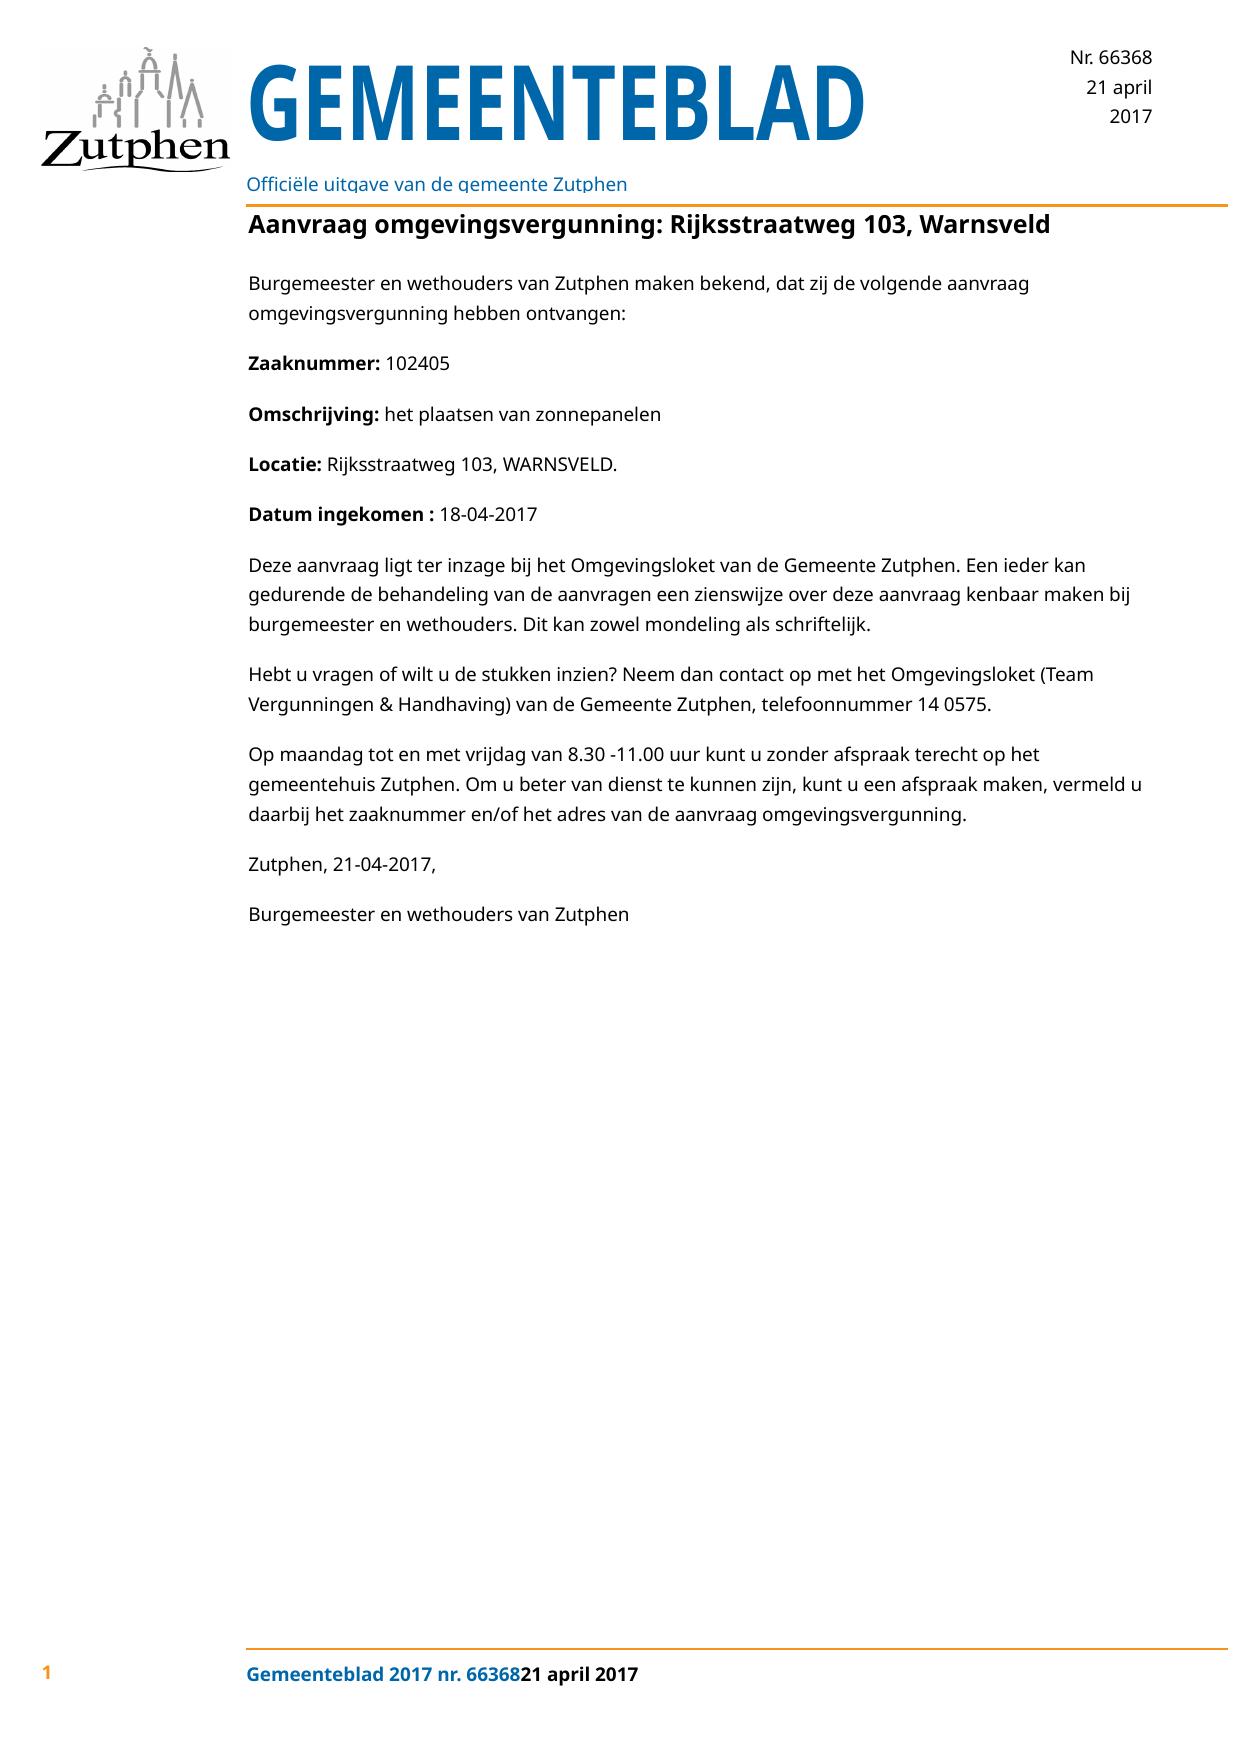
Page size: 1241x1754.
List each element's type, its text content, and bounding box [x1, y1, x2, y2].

text Op maandag tot en met vrijdag van 8.30 -11.00 uur kunt u zonder afspraak terecht op het gemeentehuis Zutphen. Om u beter van dienst te kunnen zijn, kunt u een afspraak maken, vermeld u daarbij het zaaknummer en/of het adres van de aanvraag omgevingsvergunning. [248, 742, 1152, 826]
text Burgemeester en wethouders van Zutphen [248, 902, 1152, 927]
text Omschrijving: het plaatsen van zonnepanelen [248, 401, 1152, 426]
picture [41, 47, 231, 172]
text Burgemeester en wethouders van Zutphen maken bekend, dat zij de volgende aanvraag omgevingsvergunning hebben ontvangen: [248, 270, 1152, 326]
text Locatie: Rijksstraatweg 103, WARNSVELD. [248, 451, 1152, 477]
text Zutphen, 21-04-2017, [248, 851, 1152, 877]
text Hebt u vragen of wilt u de stukken inzien? Neem dan contact op met het Omgevingsloket (Team Vergunningen & Handhaving) van de Gemeente Zutphen, telefoonnummer 14 0575. [248, 662, 1152, 717]
text Deze aanvraag ligt ter inzage bij het Omgevingsloket van de Gemeente Zutphen. Een ieder kan gedurende de behandeling van de aanvragen een zienswijze over deze aanvraag kenbaar maken bij burgemeester en wethouders. Dit kan zowel mondeling als schriftelijk. [248, 552, 1152, 637]
text Zaaknummer: 102405 [248, 350, 1152, 376]
text Datum ingekomen : 18-04-2017 [248, 502, 1152, 527]
text Aanvraag omgevingsvergunning: Rijksstraatweg 103, Warnsveld [248, 207, 1152, 241]
